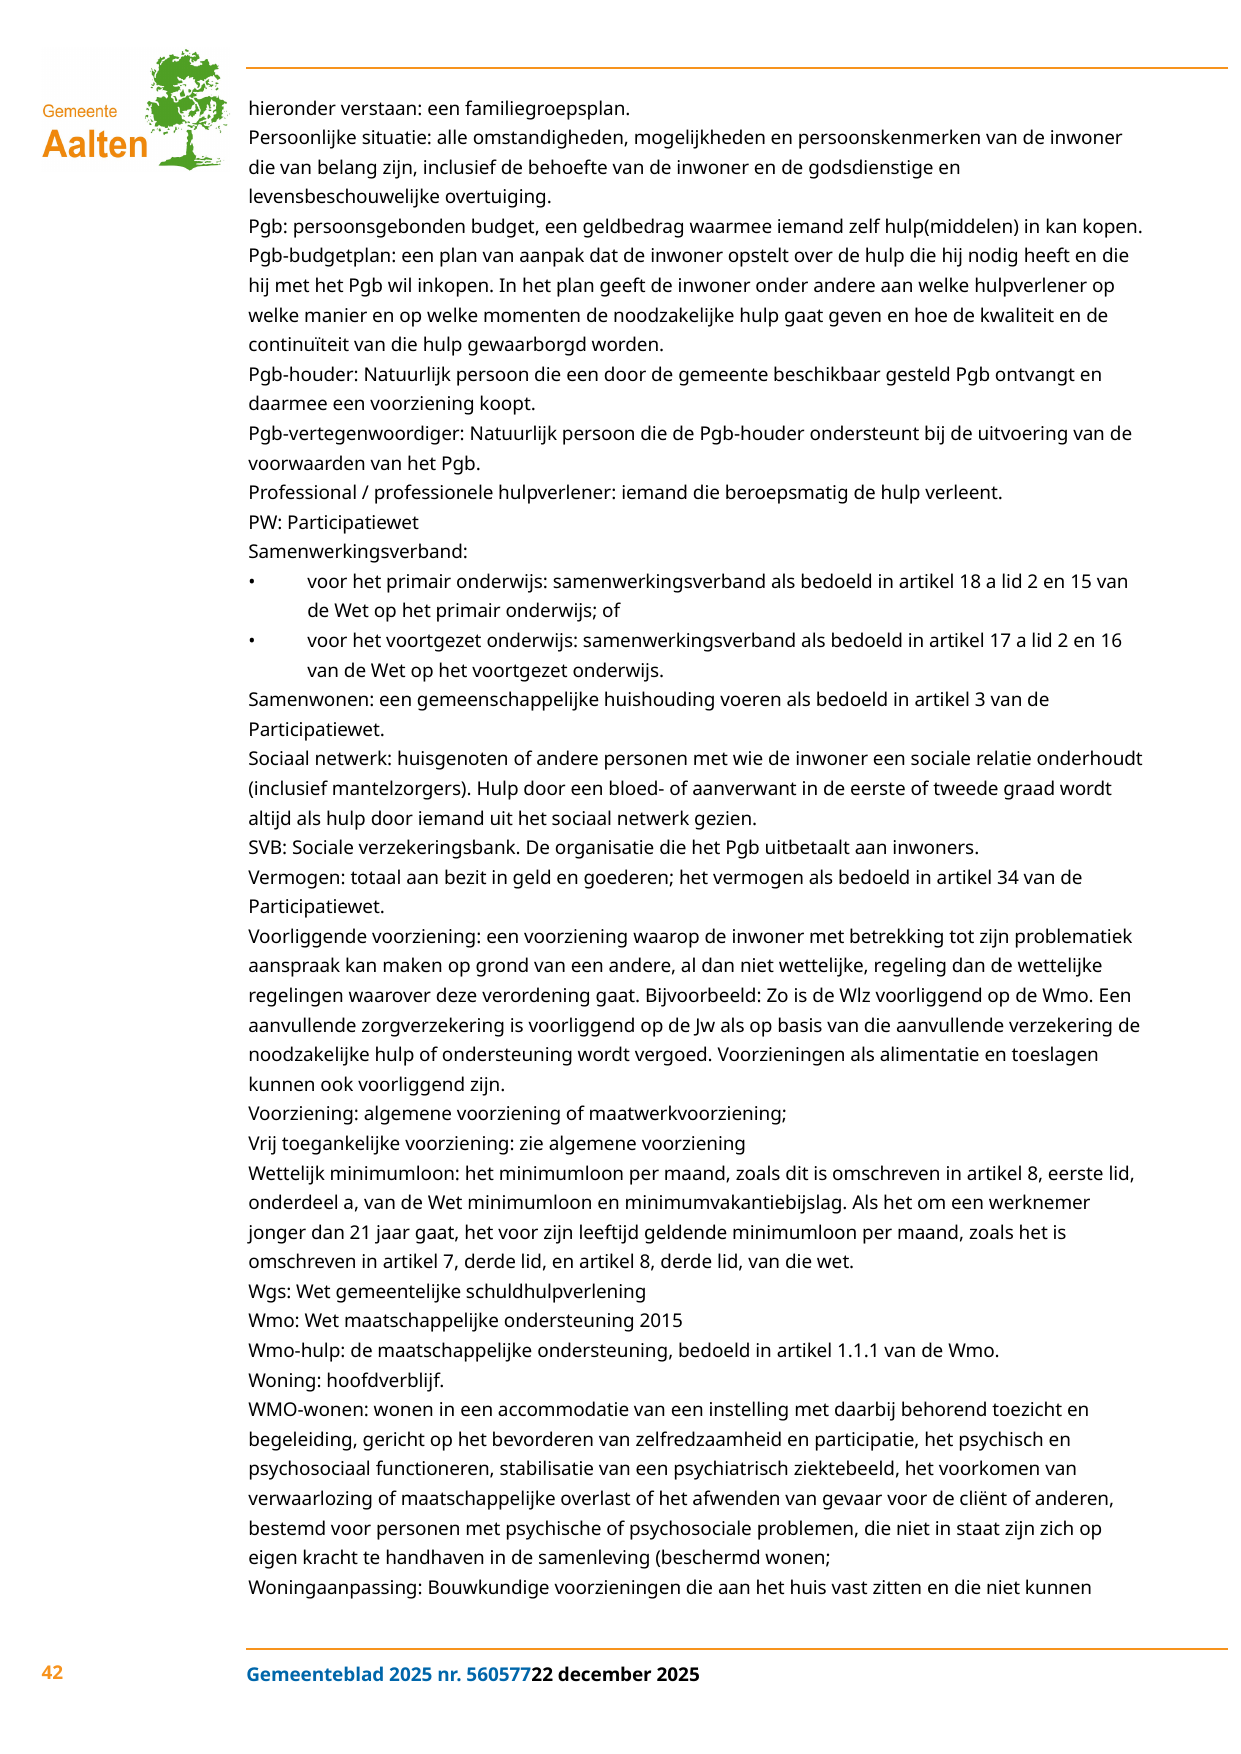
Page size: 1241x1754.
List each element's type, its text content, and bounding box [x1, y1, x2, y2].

list voor het voortgezet onderwijs: samenwerkingsverband als bedoeld in artikel 17 a lid 2 en 16 van de Wet op het voortgezet onderwijs. [248, 627, 1152, 683]
picture [41, 47, 231, 172]
text Voorziening: algemene voorziening of maatwerkvoorziening; [248, 1101, 1152, 1126]
text Pgb-vertegenwoordiger: Natuurlijk persoon die de Pgb-houder ondersteunt bij de uitvoering van de voorwaarden van het Pgb. [248, 420, 1152, 476]
text Samenwonen: een gemeenschappelijke huishouding voeren als bedoeld in artikel 3 van de Participatiewet. [248, 686, 1152, 742]
text hieronder verstaan: een familiegroepsplan. [248, 95, 1152, 121]
text Vermogen: totaal aan bezit in geld en goederen; het vermogen als bedoeld in artikel 34 van de Participatiewet. [248, 864, 1152, 919]
text Pgb-houder: Natuurlijk persoon die een door de gemeente beschikbaar gesteld Pgb ontvangt en daarmee een voorziening koopt. [248, 361, 1152, 416]
text Professional / professionele hulpverlener: iemand die beroepsmatig de hulp verleent. [248, 479, 1152, 505]
text Wmo: Wet maatschappelijke ondersteuning 2015 [248, 1308, 1152, 1333]
text Sociaal netwerk: huisgenoten of andere personen met wie de inwoner een sociale relatie onderhoudt (inclusief mantelzorgers). Hulp door een bloed- of aanverwant in de eerste of tweede graad wordt altijd als hulp door iemand uit het sociaal netwerk gezien. [248, 746, 1152, 831]
text Pgb: persoonsgebonden budget, een geldbedrag waarmee iemand zelf hulp(middelen) in kan kopen. [248, 213, 1152, 239]
list voor het primair onderwijs: samenwerkingsverband als bedoeld in artikel 18 a lid 2 en 15 van de Wet op het primair onderwijs; of [248, 568, 1152, 623]
text PW: Participatiewet [248, 509, 1152, 535]
text Samenwerkingsverband: [248, 538, 1152, 564]
text Woning: hoofdverblijf. [248, 1367, 1152, 1393]
text Wgs: Wet gemeentelijke schuldhulpverlening [248, 1278, 1152, 1304]
text Wettelijk minimumloon: het minimumloon per maand, zoals dit is omschreven in artikel 8, eerste lid, onderdeel a, van de Wet minimumloon en minimumvakantiebijslag. Als het om een werknemer jonger dan 21 jaar gaat, het voor zijn leeftijd geldende minimumloon per maand, zoals het is omschreven in artikel 7, derde lid, en artikel 8, derde lid, van die wet. [248, 1160, 1152, 1274]
text Persoonlijke situatie: alle omstandigheden, mogelijkheden en persoonskenmerken van de inwoner die van belang zijn, inclusief de behoefte van de inwoner en de godsdienstige en levensbeschouwelijke overtuiging. [248, 124, 1152, 209]
text Voorliggende voorziening: een voorziening waarop de inwoner met betrekking tot zijn problematiek aanspraak kan maken op grond van een andere, al dan niet wettelijke, regeling dan de wettelijke regelingen waarover deze verordening gaat. Bijvoorbeeld: Zo is de Wlz voorliggend op de Wmo. Een aanvullende zorgverzekering is voorliggend op de Jw als op basis van die aanvullende verzekering de noodzakelijke hulp of ondersteuning wordt vergoed. Voorzieningen als alimentatie en toeslagen kunnen ook voorliggend zijn. [248, 923, 1152, 1097]
text WMO-wonen: wonen in een accommodatie van een instelling met daarbij behorend toezicht en begeleiding, gericht op het bevorderen van zelfredzaamheid en participatie, het psychisch en psychosociaal functioneren, stabilisatie van een psychiatrisch ziektebeeld, het voorkomen van verwaarlozing of maatschappelijke overlast of het afwenden van gevaar voor de cliënt of anderen, bestemd voor personen met psychische of psychosociale problemen, die niet in staat zijn zich op eigen kracht te handhaven in de samenleving (beschermd wonen; [248, 1396, 1152, 1570]
text SVB: Sociale verzekeringsbank. De organisatie die het Pgb uitbetaalt aan inwoners. [248, 834, 1152, 860]
text Vrij toegankelijke voorziening: zie algemene voorziening [248, 1130, 1152, 1156]
text Pgb-budgetplan: een plan van aanpak dat de inwoner opstelt over de hulp die hij nodig heeft en die hij met het Pgb wil inkopen. In het plan geeft de inwoner onder andere aan welke hulpverlener op welke manier en op welke momenten de noodzakelijke hulp gaat geven en hoe de kwaliteit en de continuïteit van die hulp gewaarborgd worden. [248, 243, 1152, 357]
text Wmo-hulp: de maatschappelijke ondersteuning, bedoeld in artikel 1.1.1 van de Wmo. [248, 1337, 1152, 1363]
text Woningaanpassing: Bouwkundige voorzieningen die aan het huis vast zitten en die niet kunnen [248, 1574, 1152, 1600]
